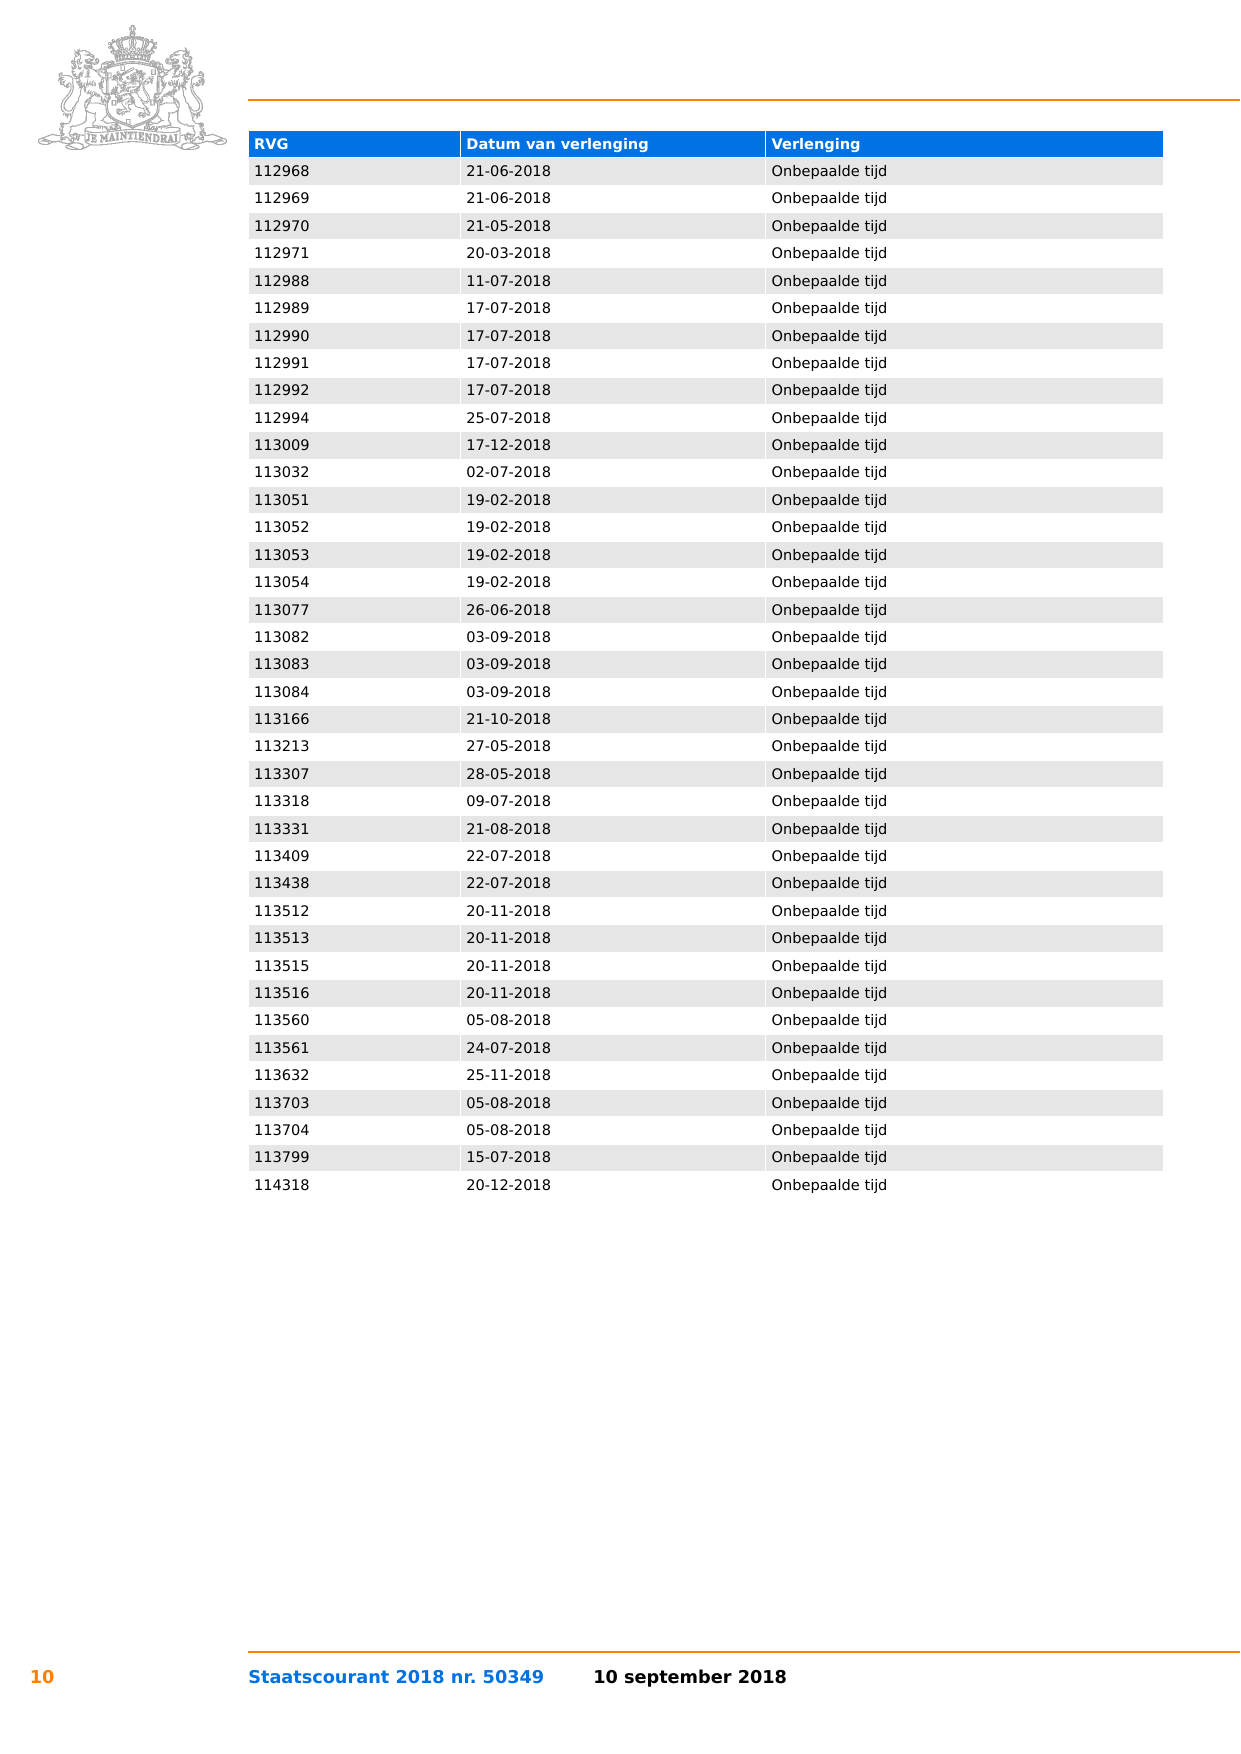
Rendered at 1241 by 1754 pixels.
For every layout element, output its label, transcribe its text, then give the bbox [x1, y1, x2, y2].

table_cell 20-12-2018 [461, 1172, 765, 1198]
table_cell 21-06-2018 [461, 186, 765, 212]
table_cell Onbepaalde tijd [766, 186, 1163, 212]
table_cell 113409 [249, 843, 460, 869]
table_cell 113561 [249, 1035, 460, 1061]
table_cell 21-05-2018 [461, 213, 765, 239]
table_cell 113054 [249, 569, 460, 596]
table_cell Onbepaalde tijd [766, 679, 1163, 705]
table_cell Onbepaalde tijd [766, 816, 1163, 842]
table_cell 112971 [249, 241, 460, 267]
table_cell 113077 [249, 597, 460, 623]
table_cell 113166 [249, 706, 460, 733]
table_cell Onbepaalde tijd [766, 624, 1163, 650]
table_cell 113082 [249, 624, 460, 650]
table_cell Onbepaalde tijd [766, 515, 1163, 541]
table_cell 113516 [249, 980, 460, 1007]
table_cell 113632 [249, 1063, 460, 1089]
table_cell 113512 [249, 898, 460, 924]
table_cell 113032 [249, 460, 460, 486]
table_cell 03-09-2018 [461, 624, 765, 650]
table_cell 113560 [249, 1008, 460, 1034]
table_cell 113084 [249, 679, 460, 705]
table_header Verlenging [766, 131, 1163, 157]
table_cell Onbepaalde tijd [766, 460, 1163, 486]
table_cell Onbepaalde tijd [766, 1117, 1163, 1143]
table_cell 113513 [249, 925, 460, 952]
table_cell Onbepaalde tijd [766, 542, 1163, 568]
table_cell 113053 [249, 542, 460, 568]
table_cell Onbepaalde tijd [766, 158, 1163, 185]
table_cell 19-02-2018 [461, 569, 765, 596]
table_cell 21-08-2018 [461, 816, 765, 842]
table_cell 21-06-2018 [461, 158, 765, 185]
table_cell 112990 [249, 323, 460, 349]
table_cell 113703 [249, 1090, 460, 1116]
table_cell Onbepaalde tijd [766, 1145, 1163, 1171]
table_cell 112970 [249, 213, 460, 239]
table_cell 20-11-2018 [461, 925, 765, 952]
table_cell Onbepaalde tijd [766, 1035, 1163, 1061]
table_cell Onbepaalde tijd [766, 843, 1163, 869]
table_cell Onbepaalde tijd [766, 925, 1163, 952]
table_cell 11-07-2018 [461, 268, 765, 294]
table_cell Onbepaalde tijd [766, 1090, 1163, 1116]
table_cell 02-07-2018 [461, 460, 765, 486]
table_cell 112991 [249, 350, 460, 376]
table_cell 19-02-2018 [461, 542, 765, 568]
table_cell 19-02-2018 [461, 487, 765, 513]
table_cell Onbepaalde tijd [766, 980, 1163, 1007]
table_cell 113331 [249, 816, 460, 842]
table_cell 20-03-2018 [461, 241, 765, 267]
table_cell Onbepaalde tijd [766, 323, 1163, 349]
table_cell Onbepaalde tijd [766, 734, 1163, 760]
table_cell 21-10-2018 [461, 706, 765, 733]
table_cell Onbepaalde tijd [766, 268, 1163, 294]
table_cell Onbepaalde tijd [766, 1008, 1163, 1034]
table_cell Onbepaalde tijd [766, 789, 1163, 815]
table_cell Onbepaalde tijd [766, 487, 1163, 513]
table_cell Onbepaalde tijd [766, 241, 1163, 267]
table_cell 112988 [249, 268, 460, 294]
table_cell Onbepaalde tijd [766, 569, 1163, 596]
table_cell 27-05-2018 [461, 734, 765, 760]
table_cell 20-11-2018 [461, 898, 765, 924]
table_cell 113213 [249, 734, 460, 760]
table_cell 24-07-2018 [461, 1035, 765, 1061]
table_header RVG [249, 131, 460, 157]
table_cell Onbepaalde tijd [766, 706, 1163, 733]
table_cell Onbepaalde tijd [766, 651, 1163, 678]
table_cell Onbepaalde tijd [766, 405, 1163, 431]
table_cell Onbepaalde tijd [766, 295, 1163, 322]
table_cell 20-11-2018 [461, 953, 765, 979]
table_cell 22-07-2018 [461, 871, 765, 897]
table_cell 03-09-2018 [461, 679, 765, 705]
table_cell 25-07-2018 [461, 405, 765, 431]
table_cell Onbepaalde tijd [766, 953, 1163, 979]
table_cell 113438 [249, 871, 460, 897]
table_cell 17-07-2018 [461, 323, 765, 349]
table_cell 05-08-2018 [461, 1008, 765, 1034]
table_cell 113307 [249, 761, 460, 787]
table_cell 113052 [249, 515, 460, 541]
table_cell 20-11-2018 [461, 980, 765, 1007]
table_cell 113009 [249, 432, 460, 459]
table_cell 25-11-2018 [461, 1063, 765, 1089]
table_cell Onbepaalde tijd [766, 597, 1163, 623]
table_cell 113083 [249, 651, 460, 678]
table_cell 28-05-2018 [461, 761, 765, 787]
table_cell 112968 [249, 158, 460, 185]
table_cell Onbepaalde tijd [766, 761, 1163, 787]
table_cell 05-08-2018 [461, 1117, 765, 1143]
table_cell Onbepaalde tijd [766, 378, 1163, 404]
table_cell 112994 [249, 405, 460, 431]
table_cell 17-07-2018 [461, 378, 765, 404]
table_cell 19-02-2018 [461, 515, 765, 541]
table_cell 26-06-2018 [461, 597, 765, 623]
table_cell Onbepaalde tijd [766, 350, 1163, 376]
table_cell Onbepaalde tijd [766, 898, 1163, 924]
table_cell 112969 [249, 186, 460, 212]
table_cell 22-07-2018 [461, 843, 765, 869]
table_cell 15-07-2018 [461, 1145, 765, 1171]
table_cell Onbepaalde tijd [766, 1063, 1163, 1089]
table_header Datum van verlenging [461, 131, 765, 157]
table_cell 05-08-2018 [461, 1090, 765, 1116]
table_cell Onbepaalde tijd [766, 213, 1163, 239]
table_cell 17-12-2018 [461, 432, 765, 459]
table_cell Onbepaalde tijd [766, 432, 1163, 459]
table_cell 114318 [249, 1172, 460, 1198]
table_cell 113051 [249, 487, 460, 513]
table_cell 03-09-2018 [461, 651, 765, 678]
table_cell 113799 [249, 1145, 460, 1171]
table_cell 113704 [249, 1117, 460, 1143]
picture [38, 25, 227, 150]
table_cell 112992 [249, 378, 460, 404]
table_cell Onbepaalde tijd [766, 871, 1163, 897]
table_cell 113515 [249, 953, 460, 979]
table_cell 112989 [249, 295, 460, 322]
table_cell 17-07-2018 [461, 350, 765, 376]
table_cell Onbepaalde tijd [766, 1172, 1163, 1198]
table_cell 113318 [249, 789, 460, 815]
table_cell 09-07-2018 [461, 789, 765, 815]
table_cell 17-07-2018 [461, 295, 765, 322]
